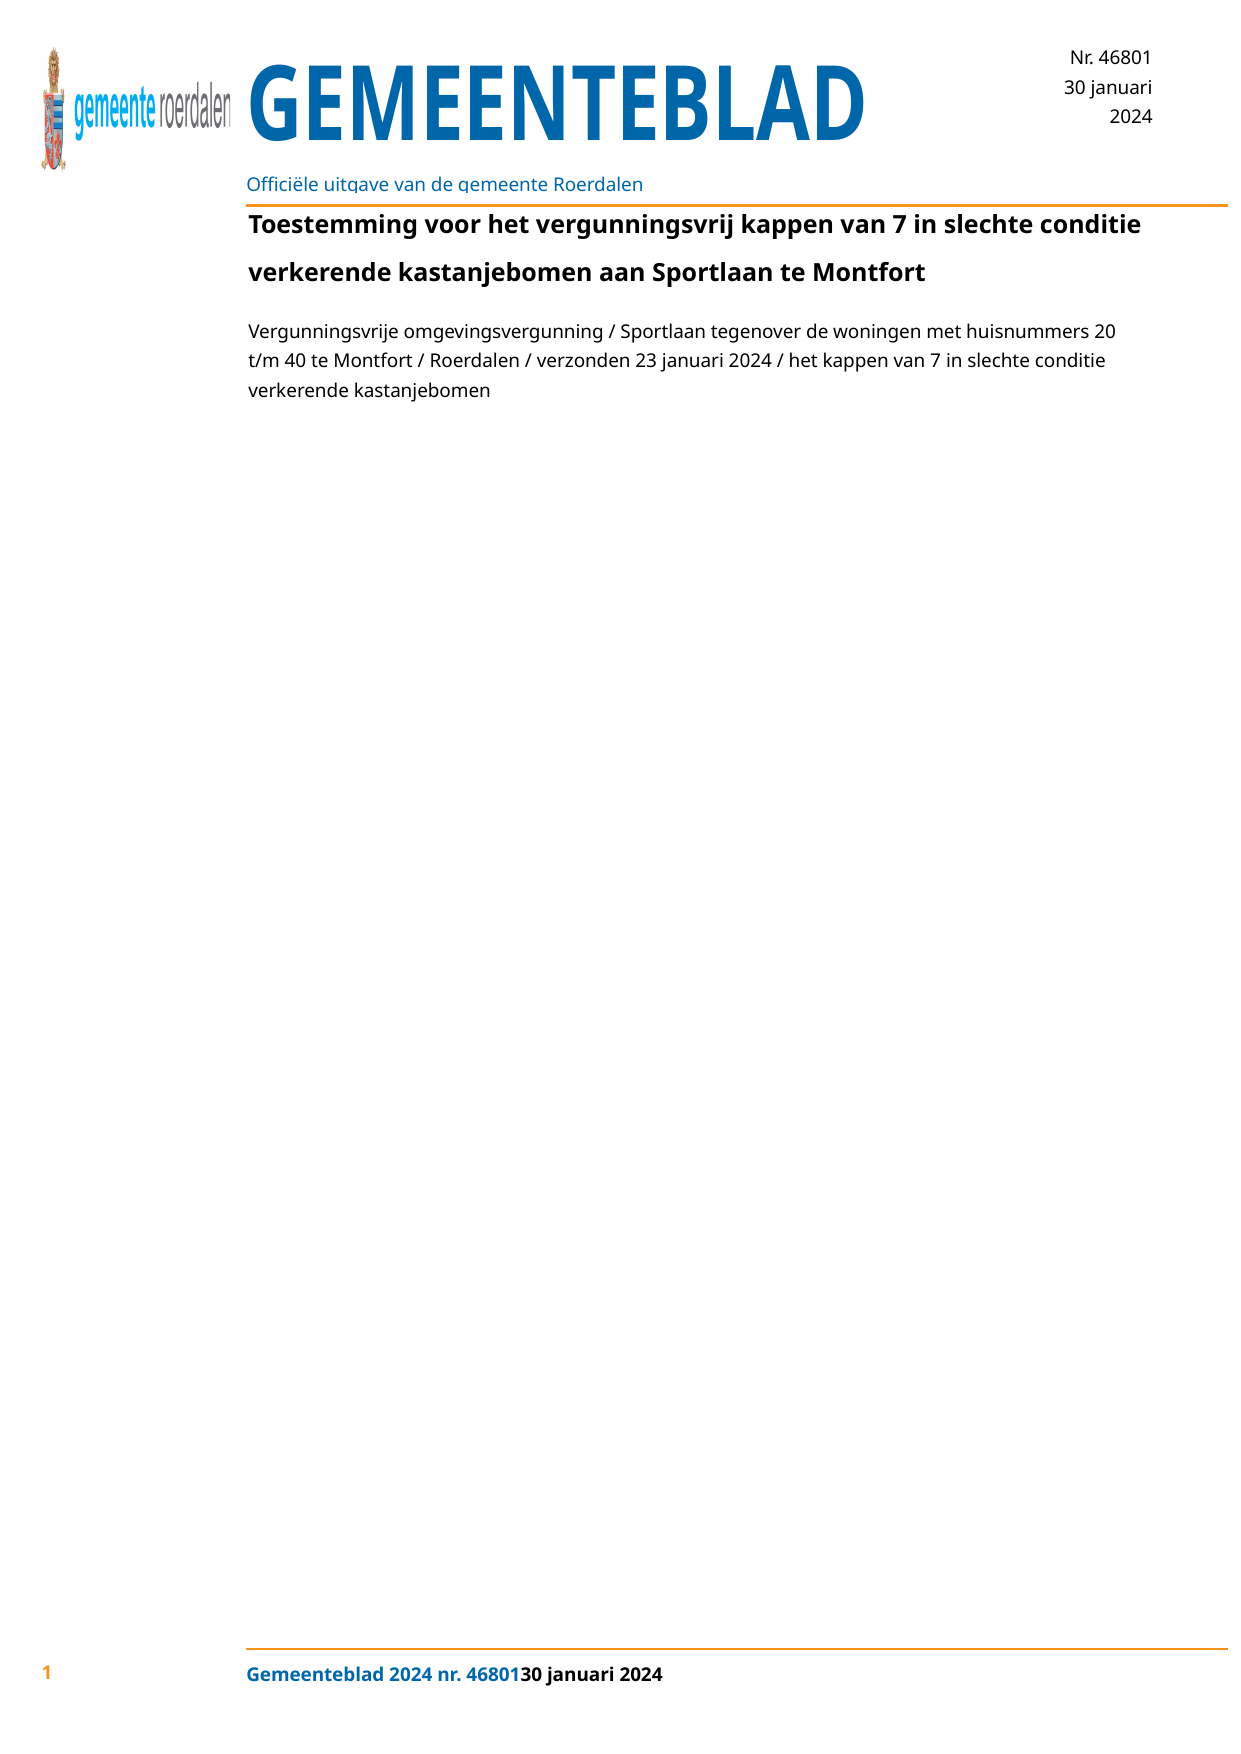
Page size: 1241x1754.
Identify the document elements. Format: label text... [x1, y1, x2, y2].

text Toestemming voor het vergunningsvrij kappen van 7 in slechte conditie verkerende kastanjebomen aan Sportlaan te Montfort [248, 207, 1152, 288]
text Vergunningsvrije omgevingsvergunning / Sportlaan tegenover de woningen met huisnummers 20 t/m 40 te Montfort / Roerdalen / verzonden 23 januari 2024 / het kappen van 7 in slechte conditie verkerende kastanjebomen [248, 318, 1152, 403]
picture [41, 47, 231, 172]
